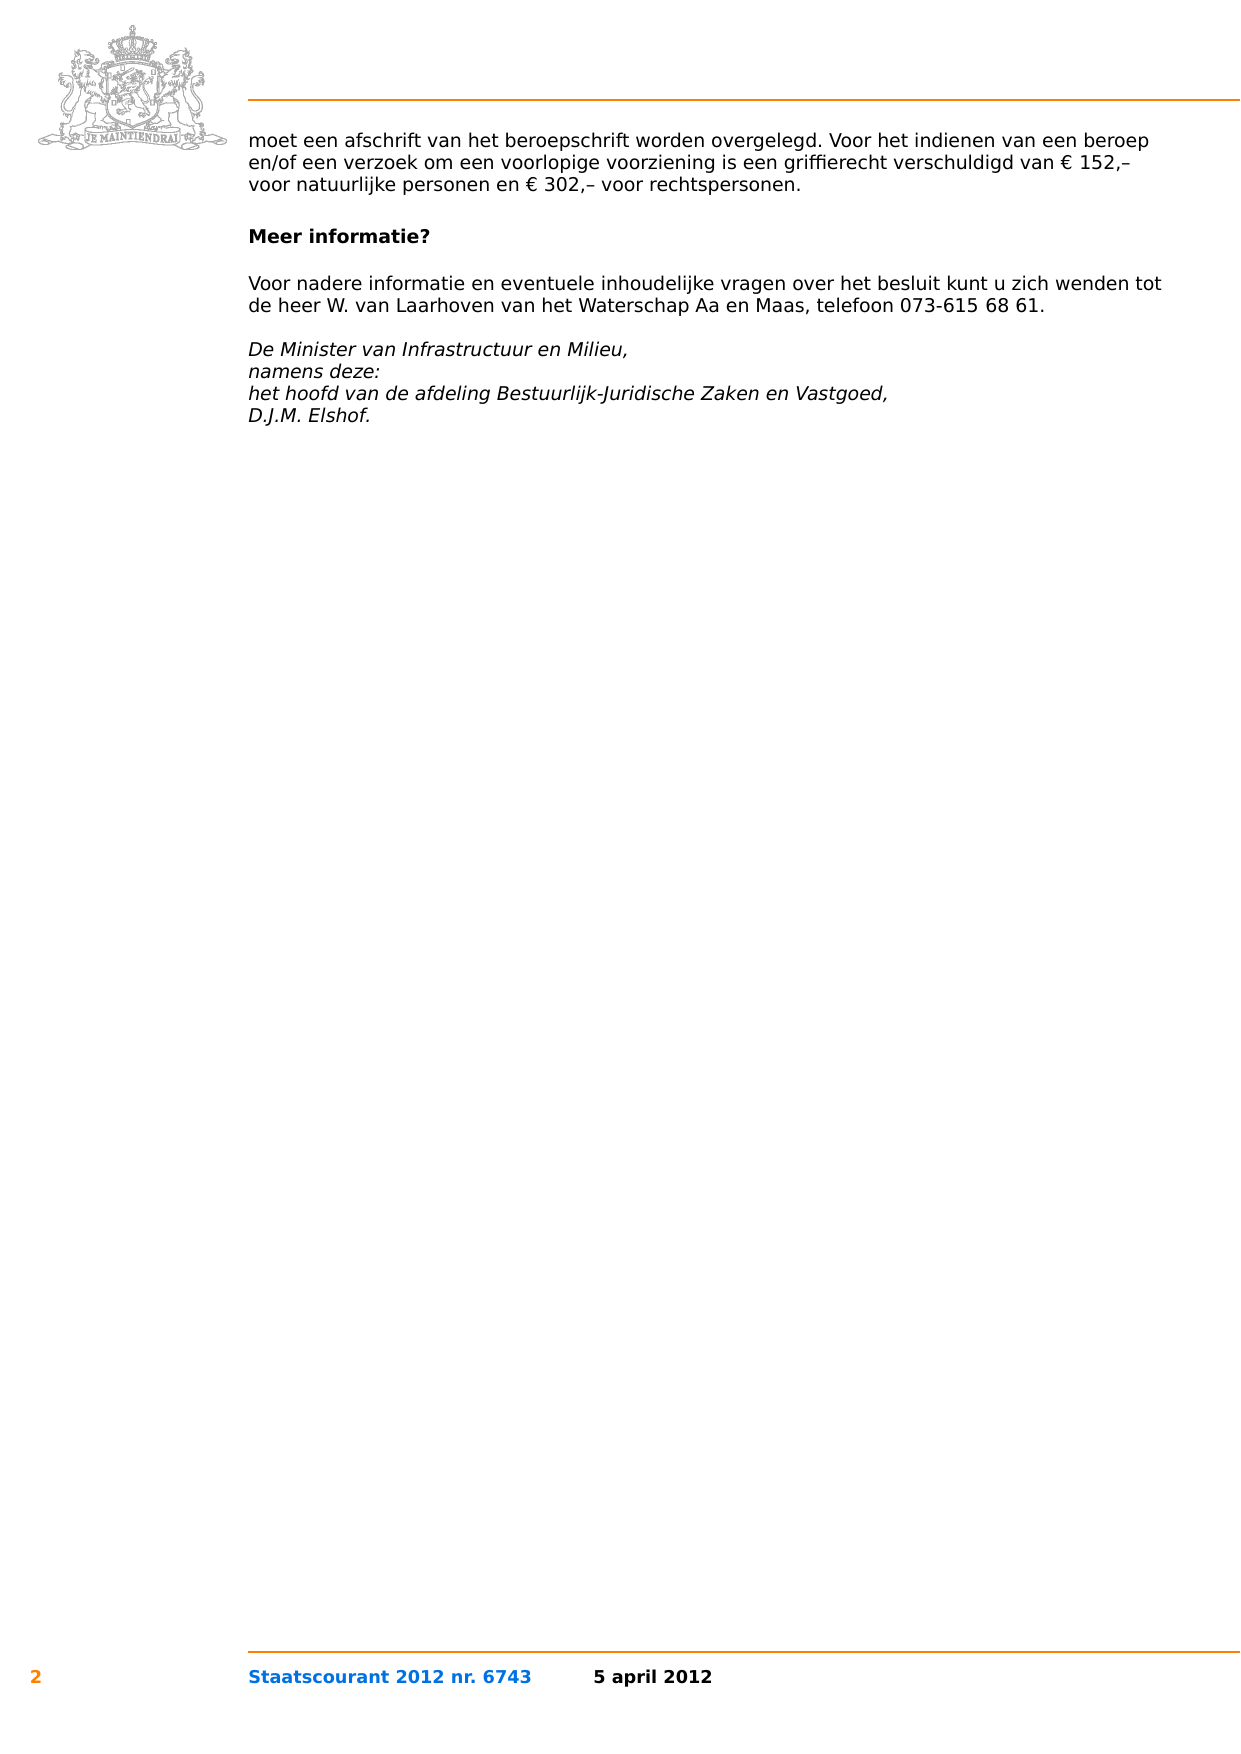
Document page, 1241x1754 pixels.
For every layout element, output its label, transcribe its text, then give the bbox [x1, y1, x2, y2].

text De Minister van Infrastructuur en Milieu, namens deze: het hoofd van de afdeling Bestuurlijk-Juridische Zaken en Vastgoed, D.J.M. Elshof. [248, 339, 1163, 427]
picture [38, 25, 227, 150]
text moet een afschrift van het beroepschrift worden overgelegd. Voor het indienen van een beroep en/of een verzoek om een voorlopige voorziening is een griffierecht verschuldigd van € 152,– voor natuurlijke personen en € 302,– voor rechtspersonen. [248, 130, 1163, 196]
subtitle Meer informatie? [248, 226, 1163, 248]
text Voor nadere informatie en eventuele inhoudelijke vragen over het besluit kunt u zich wenden tot de heer W. van Laarhoven van het Waterschap Aa en Maas, telefoon 073-615 68 61. [248, 273, 1163, 317]
